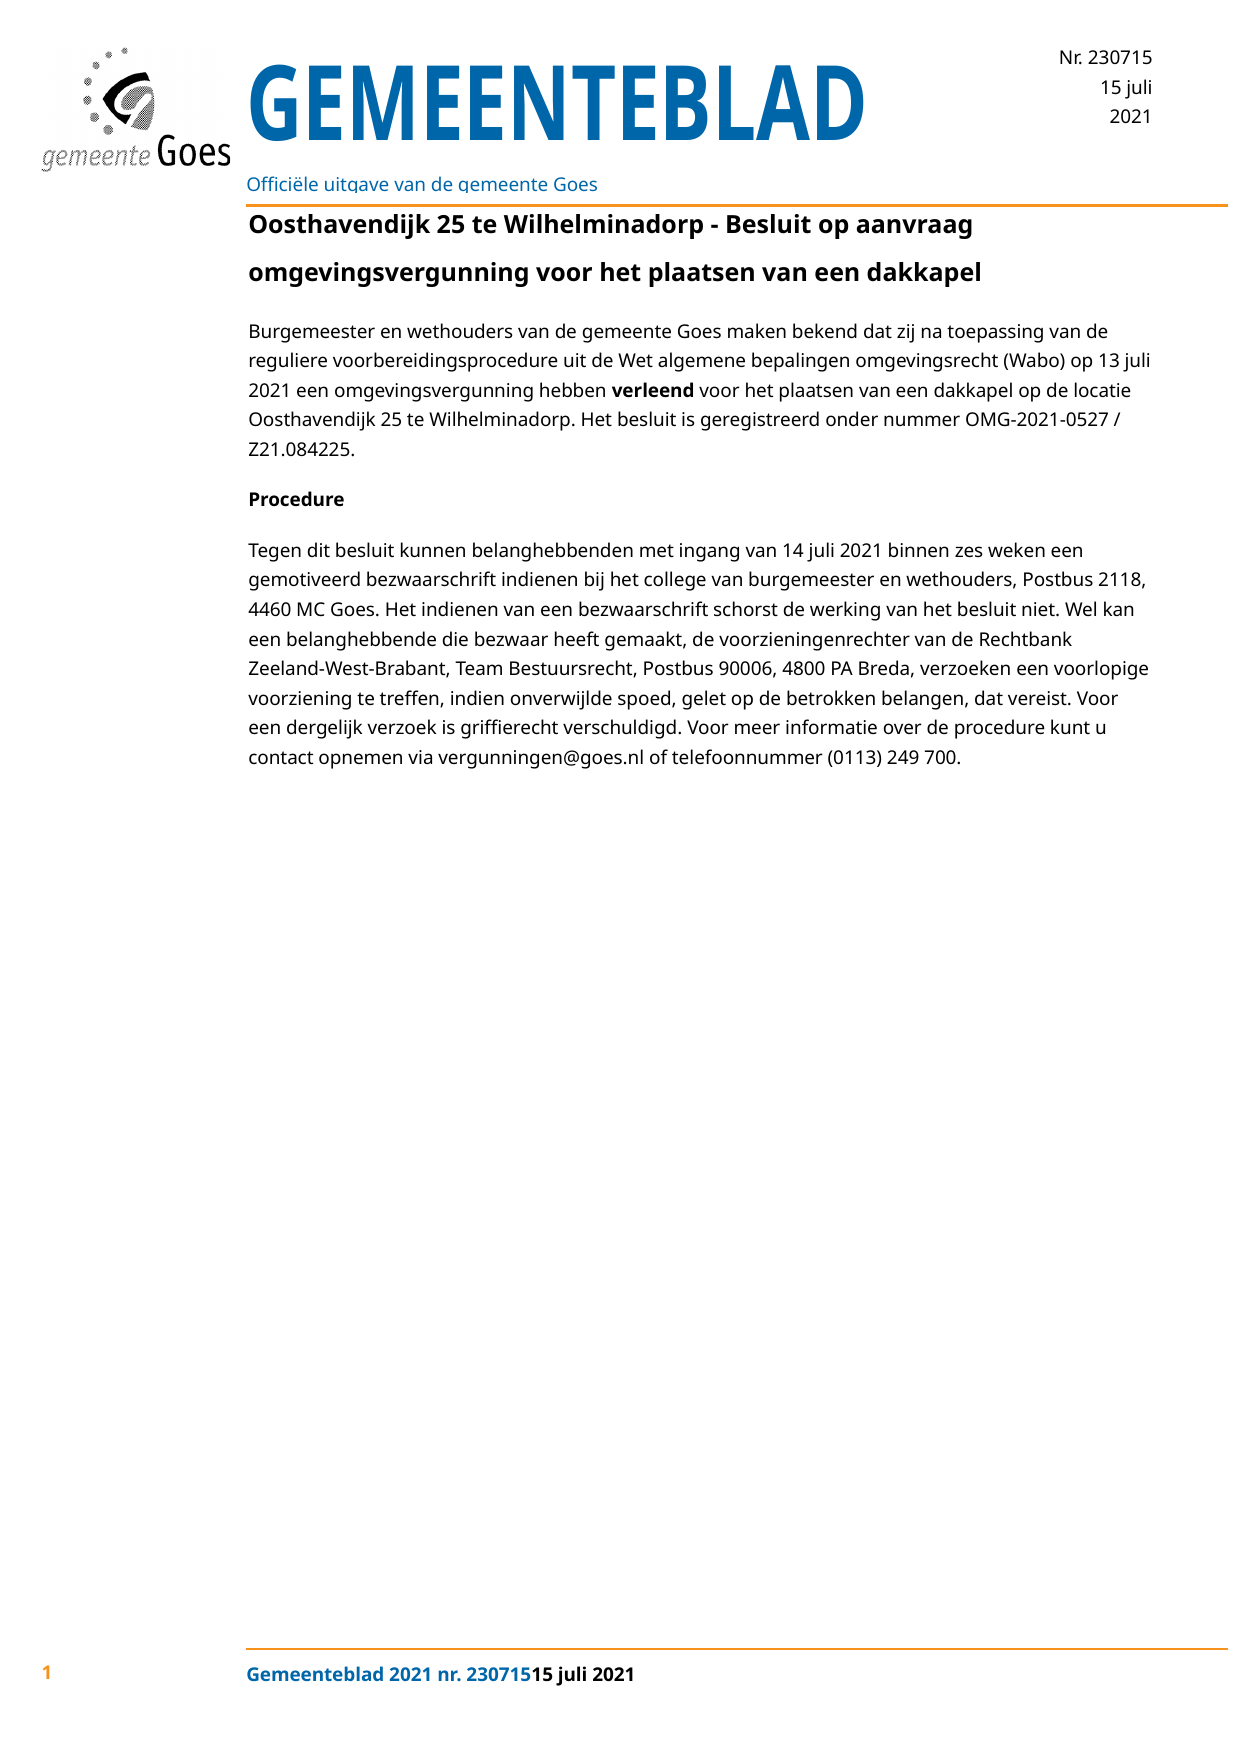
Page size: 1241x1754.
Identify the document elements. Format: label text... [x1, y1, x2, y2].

text Tegen dit besluit kunnen belanghebbenden met ingang van 14 juli 2021 binnen zes weken een gemotiveerd bezwaarschrift indienen bij het college van burgemeester en wethouders, Postbus 2118, 4460 MC Goes. Het indienen van een bezwaarschrift schorst de werking van het besluit niet. Wel kan een belanghebbende die bezwaar heeft gemaakt, de voorzieningenrechter van de Rechtbank Zeeland-West-Brabant, Team Bestuursrecht, Postbus 90006, 4800 PA Breda, verzoeken een voorlopige voorziening te treffen, indien onverwijlde spoed, gelet op de betrokken belangen, dat vereist. Voor een dergelijk verzoek is griffierecht verschuldigd. Voor meer informatie over de procedure kunt u contact opnemen via vergunningen@goes.nl of telefoonnummer (0113) 249 700. [248, 537, 1152, 770]
text Procedure [248, 487, 1152, 512]
text Burgemeester en wethouders van de gemeente Goes maken bekend dat zij na toepassing van de reguliere voorbereidingsprocedure uit de Wet algemene bepalingen omgevingsrecht (Wabo) op 13 juli 2021 een omgevingsvergunning hebben verleend voor het plaatsen van een dakkapel op de locatie Oosthavendijk 25 te Wilhelminadorp. Het besluit is geregistreerd onder nummer OMG-2021-0527 / Z21.084225. [248, 318, 1152, 462]
picture [41, 47, 231, 172]
text Oosthavendijk 25 te Wilhelminadorp - Besluit op aanvraag omgevingsvergunning voor het plaatsen van een dakkapel [248, 207, 1152, 288]
